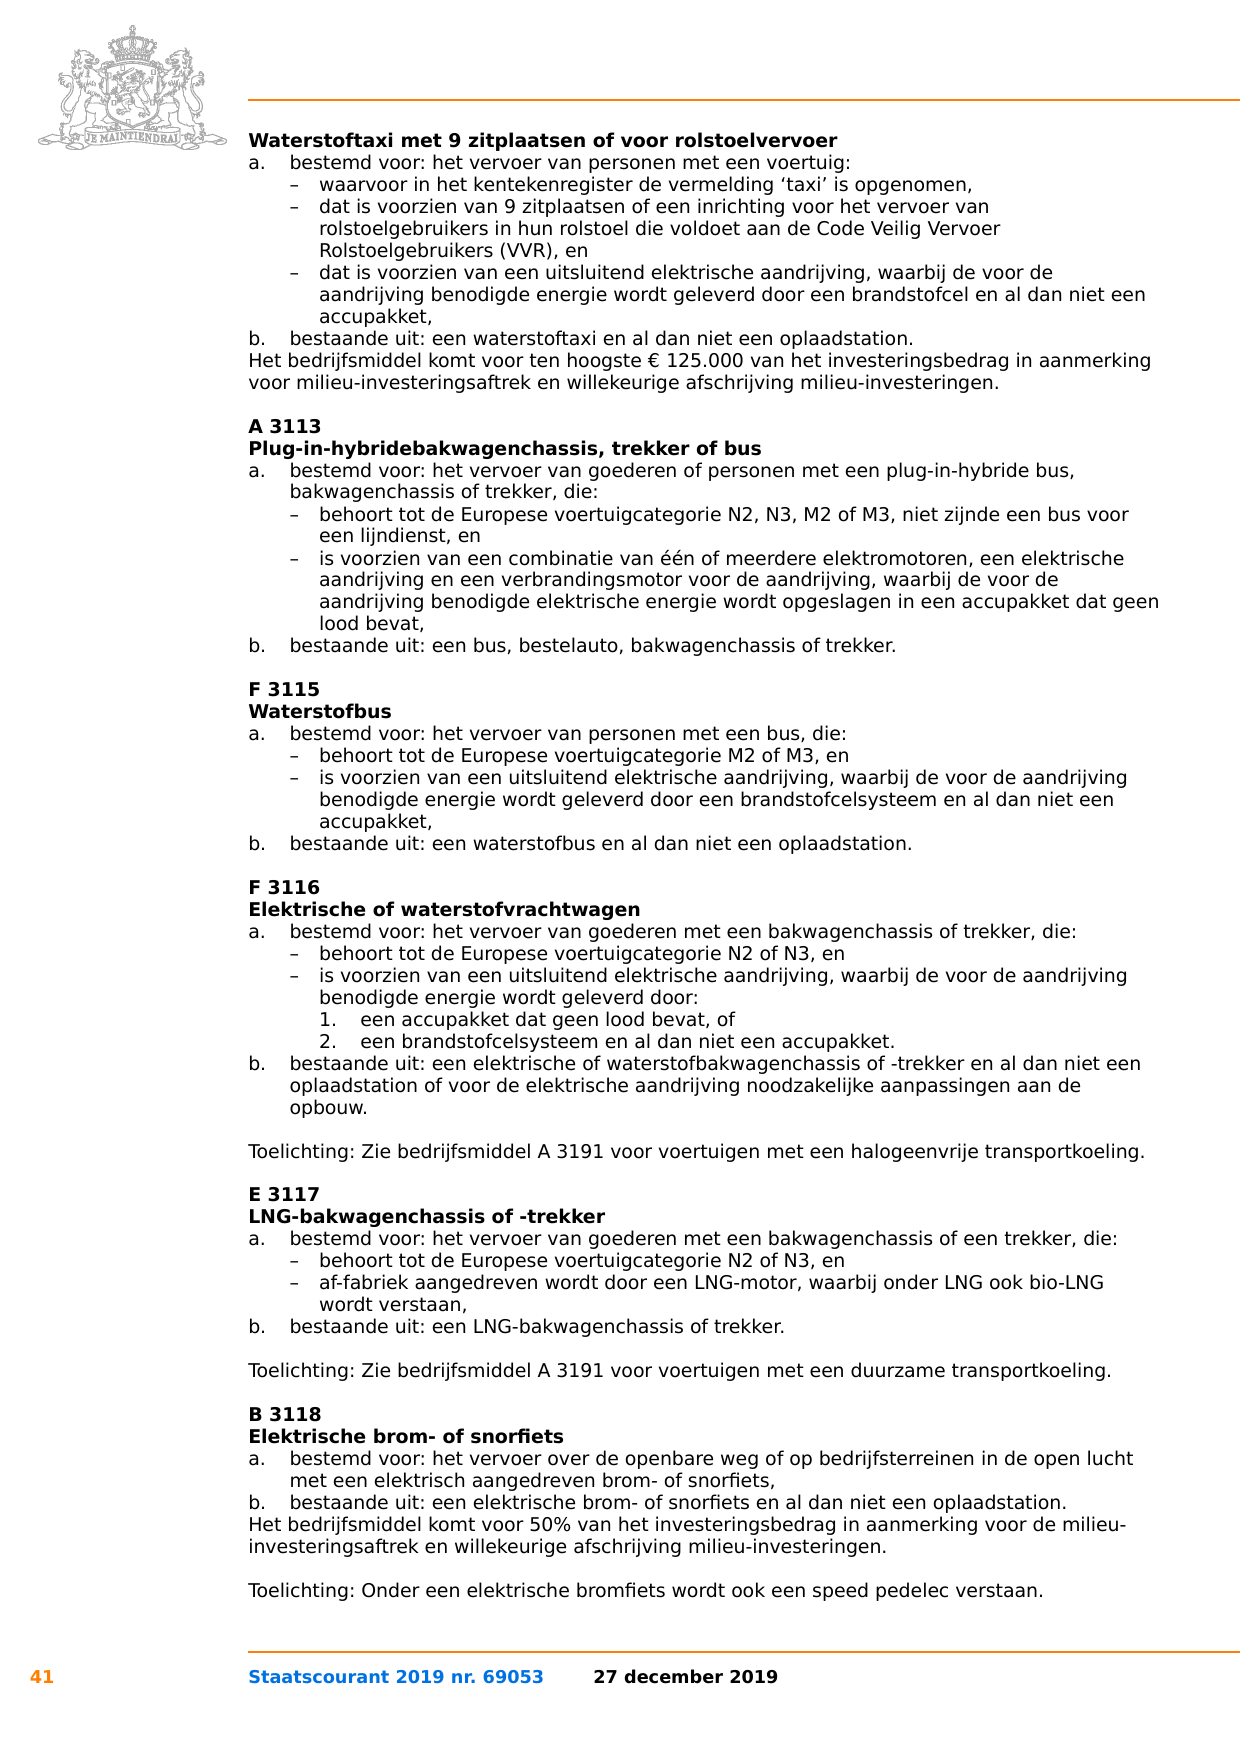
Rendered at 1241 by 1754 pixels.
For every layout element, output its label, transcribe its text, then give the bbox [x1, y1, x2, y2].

text b. bestaande uit: een waterstoftaxi en al dan niet een oplaadstation. [248, 328, 1163, 350]
text b. bestaande uit: een LNG-bakwagenchassis of trekker. [248, 1316, 1163, 1338]
text Waterstoftaxi met 9 zitplaatsen of voor rolstoelvervoer [248, 130, 1163, 152]
text Elektrische brom- of snorfiets [248, 1426, 1163, 1448]
text Toelichting: Onder een elektrische bromfiets wordt ook een speed pedelec verstaan. [248, 1580, 1163, 1602]
text Plug-in-hybridebakwagenchassis, trekker of bus [248, 437, 1163, 459]
text 1. een accupakket dat geen lood bevat, of [319, 1009, 1163, 1031]
text – waarvoor in het kentekenregister de vermelding ‘taxi’ is opgenomen, [289, 174, 1163, 196]
text – dat is voorzien van een uitsluitend elektrische aandrijving, waarbij de voor de aandrijving benodigde energie wordt geleverd door een brandstofcel en al dan niet een accupakket, [289, 262, 1163, 328]
text – is voorzien van een combinatie van één of meerdere elektromotoren, een elektrische aandrijving en een verbrandingsmotor voor de aandrijving, waarbij de voor de aandrijving benodigde elektrische energie wordt opgeslagen in een accupakket dat geen lood bevat, [289, 547, 1163, 635]
text B 3118 [248, 1404, 1163, 1426]
text b. bestaande uit: een waterstofbus en al dan niet een oplaadstation. [248, 833, 1163, 855]
text a. bestemd voor: het vervoer van goederen met een bakwagenchassis of een trekker, die: [248, 1228, 1163, 1250]
text Het bedrijfsmiddel komt voor 50% van het investeringsbedrag in aanmerking voor de milieu-investeringsaftrek en willekeurige afschrijving milieu-investeringen. [248, 1514, 1163, 1558]
text b. bestaande uit: een bus, bestelauto, bakwagenchassis of trekker. [248, 635, 1163, 657]
text A 3113 [248, 416, 1163, 437]
text LNG-bakwagenchassis of -trekker [248, 1206, 1163, 1228]
text b. bestaande uit: een elektrische brom- of snorfiets en al dan niet een oplaadstation. [248, 1492, 1163, 1514]
text – behoort tot de Europese voertuigcategorie N2 of N3, en [289, 1250, 1163, 1272]
text F 3116 [248, 877, 1163, 899]
text – behoort tot de Europese voertuigcategorie N2 of N3, en [289, 943, 1163, 965]
text – dat is voorzien van 9 zitplaatsen of een inrichting voor het vervoer van rolstoelgebruikers in hun rolstoel die voldoet aan de Code Veilig Vervoer Rolstoelgebruikers (VVR), en [289, 196, 1163, 262]
text 2. een brandstofcelsysteem en al dan niet een accupakket. [319, 1031, 1163, 1053]
text a. bestemd voor: het vervoer van personen met een bus, die: [248, 723, 1163, 745]
text Toelichting: Zie bedrijfsmiddel A 3191 voor voertuigen met een duurzame transportkoeling. [248, 1360, 1163, 1382]
text – behoort tot de Europese voertuigcategorie N2, N3, M2 of M3, niet zijnde een bus voor een lijndienst, en [289, 503, 1163, 547]
text – behoort tot de Europese voertuigcategorie M2 of M3, en [289, 745, 1163, 767]
text Elektrische of waterstofvrachtwagen [248, 899, 1163, 921]
text Waterstofbus [248, 701, 1163, 723]
text – is voorzien van een uitsluitend elektrische aandrijving, waarbij de voor de aandrijving benodigde energie wordt geleverd door een brandstofcelsysteem en al dan niet een accupakket, [289, 767, 1163, 833]
text – is voorzien van een uitsluitend elektrische aandrijving, waarbij de voor de aandrijving benodigde energie wordt geleverd door: [289, 965, 1163, 1009]
text E 3117 [248, 1184, 1163, 1206]
text a. bestemd voor: het vervoer van goederen of personen met een plug-in-hybride bus, bakwagenchassis of trekker, die: [248, 459, 1163, 503]
text Toelichting: Zie bedrijfsmiddel A 3191 voor voertuigen met een halogeenvrije transportkoeling. [248, 1141, 1163, 1162]
picture [38, 25, 227, 150]
text Het bedrijfsmiddel komt voor ten hoogste € 125.000 van het investeringsbedrag in aanmerking voor milieu-investeringsaftrek en willekeurige afschrijving milieu-investeringen. [248, 350, 1163, 394]
text a. bestemd voor: het vervoer van personen met een voertuig: [248, 152, 1163, 174]
text a. bestemd voor: het vervoer over de openbare weg of op bedrijfsterreinen in de open lucht met een elektrisch aangedreven brom- of snorfiets, [248, 1448, 1163, 1492]
text a. bestemd voor: het vervoer van goederen met een bakwagenchassis of trekker, die: [248, 921, 1163, 943]
text – af-fabriek aangedreven wordt door een LNG-motor, waarbij onder LNG ook bio-LNG wordt verstaan, [289, 1272, 1163, 1316]
text b. bestaande uit: een elektrische of waterstofbakwagenchassis of -trekker en al dan niet een oplaadstation of voor de elektrische aandrijving noodzakelijke aanpassingen aan de opbouw. [248, 1053, 1163, 1119]
text F 3115 [248, 679, 1163, 701]
